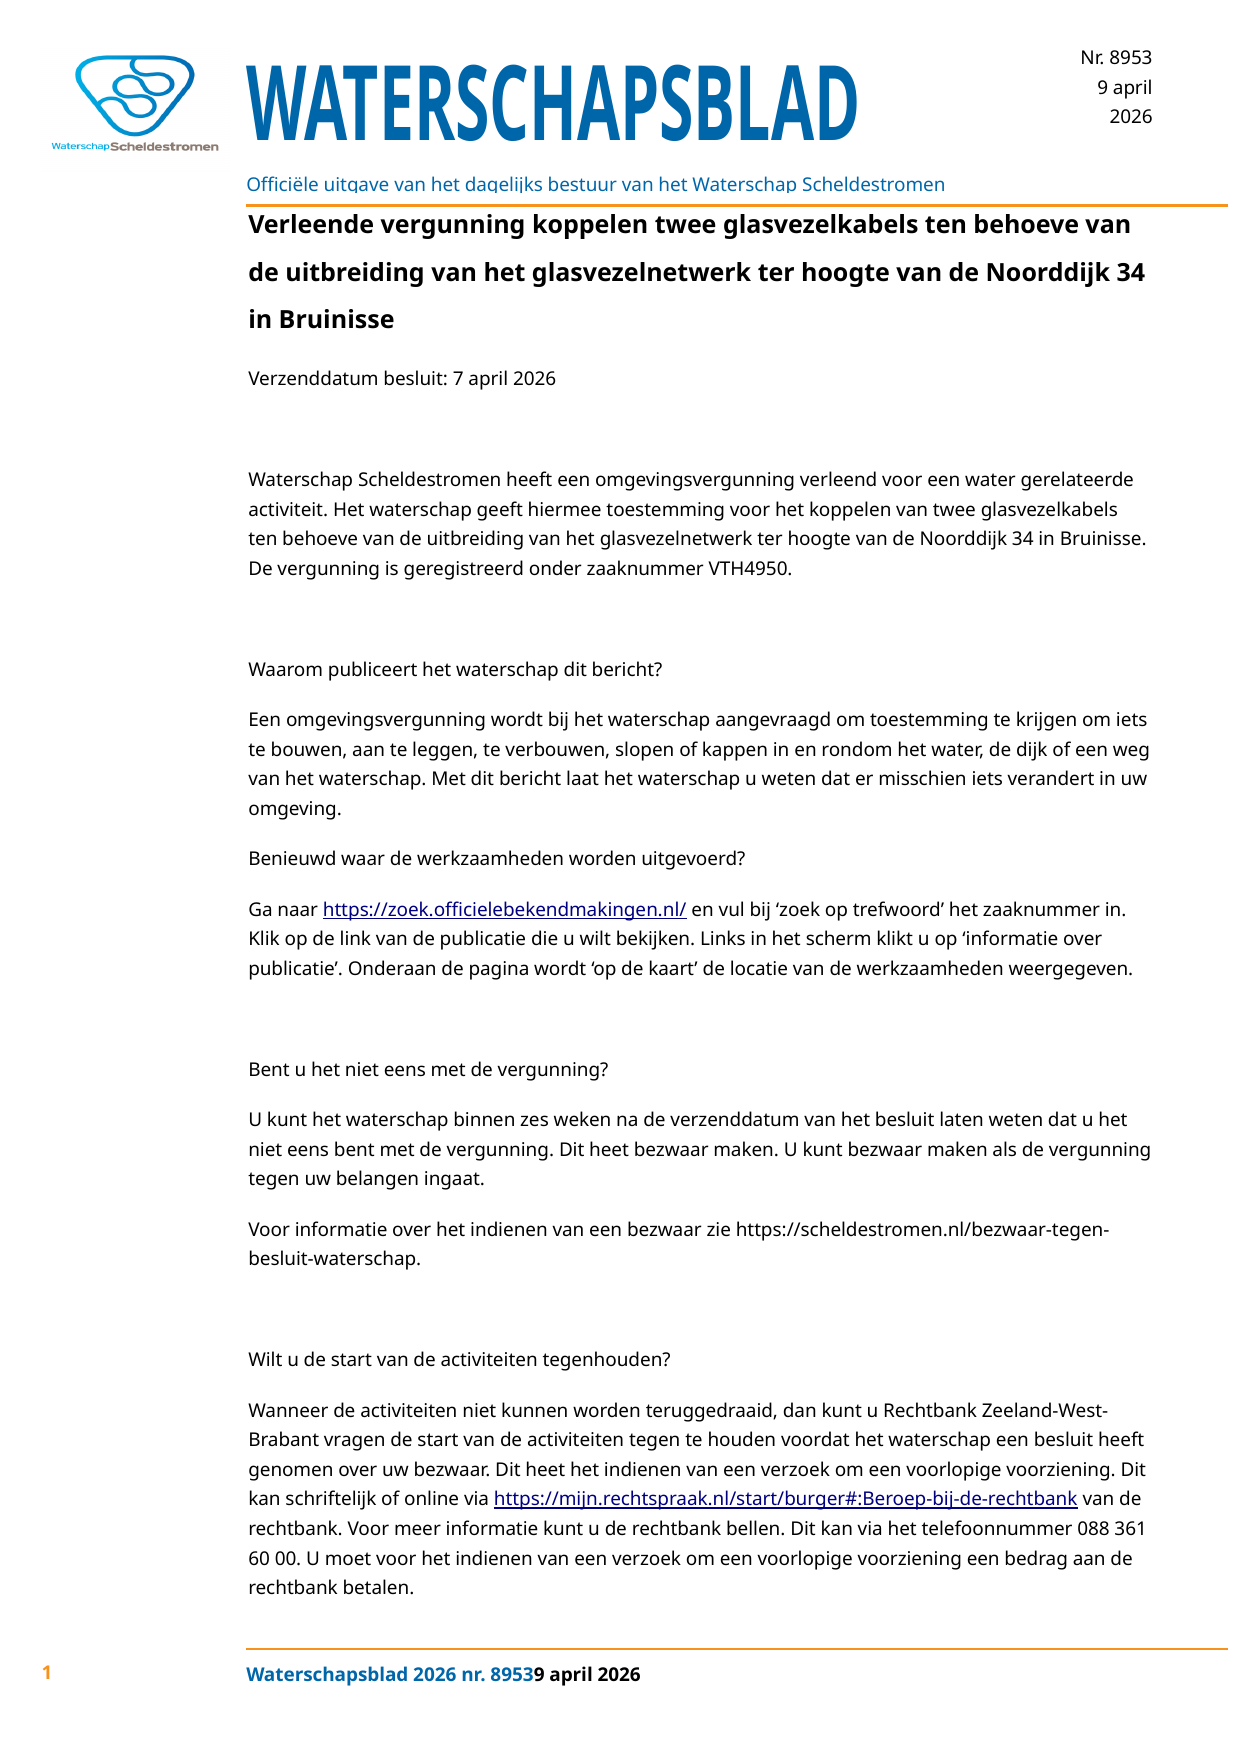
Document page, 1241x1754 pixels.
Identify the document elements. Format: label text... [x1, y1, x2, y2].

text Verleende vergunning koppelen twee glasvezelkabels ten behoeve van de uitbreiding van het glasvezelnetwerk ter hoogte van de Noorddijk 34 in Bruinisse [248, 207, 1152, 336]
text Voor informatie over het indienen van een bezwaar zie https://scheldestromen.nl/bezwaar-tegen-besluit-waterschap. [248, 1216, 1152, 1271]
text Bent u het niet eens met de vergunning? [248, 1056, 1152, 1082]
text Waterschap Scheldestromen heeft een omgevingsvergunning verleend voor een water gerelateerde activiteit. Het waterschap geeft hiermee toestemming voor het koppelen van twee glasvezelkabels ten behoeve van de uitbreiding van het glasvezelnetwerk ter hoogte van de Noorddijk 34 in Bruinisse. De vergunning is geregistreerd onder zaaknummer VTH4950. [248, 466, 1152, 581]
text Waarom publiceert het waterschap dit bericht? [248, 656, 1152, 682]
text Ga naar https://zoek.officielebekendmakingen.nl/ en vul bij ‘zoek op trefwoord’ het zaaknummer in. Klik op de link van de publicatie die u wilt bekijken. Links in het scherm klikt u op ‘informatie over publicatie’. Onderaan de pagina wordt ‘op de kaart’ de locatie van de werkzaamheden weergegeven. [248, 896, 1152, 981]
text Benieuwd waar de werkzaamheden worden uitgevoerd? [248, 846, 1152, 871]
picture [41, 47, 231, 172]
text Een omgevingsvergunning wordt bij het waterschap aangevraagd om toestemming te krijgen om iets te bouwen, aan te leggen, te verbouwen, slopen of kappen in en rondom het water, de dijk of een weg van het waterschap. Met dit bericht laat het waterschap u weten dat er misschien iets verandert in uw omgeving. [248, 706, 1152, 821]
text Verzenddatum besluit: 7 april 2026 [248, 366, 1152, 391]
text Wanneer de activiteiten niet kunnen worden teruggedraaid, dan kunt u Rechtbank Zeeland-West-Brabant vragen de start van de activiteiten tegen te houden voordat het waterschap een besluit heeft genomen over uw bezwaar. Dit heet het indienen van een verzoek om een voorlopige voorziening. Dit kan schriftelijk of online via https://mijn.rechtspraak.nl/start/burger#:Beroep-bij-de-rechtbank van de rechtbank. Voor meer informatie kunt u de rechtbank bellen. Dit kan via het telefoonnummer 088 361 60 00. U moet voor het indienen van een verzoek om een voorlopige voorziening een bedrag aan de rechtbank betalen. [248, 1397, 1152, 1600]
text U kunt het waterschap binnen zes weken na de verzenddatum van het besluit laten weten dat u het niet eens bent met de vergunning. Dit heet bezwaar maken. U kunt bezwaar maken als de vergunning tegen uw belangen ingaat. [248, 1106, 1152, 1191]
text Wilt u de start van de activiteiten tegenhouden? [248, 1346, 1152, 1372]
